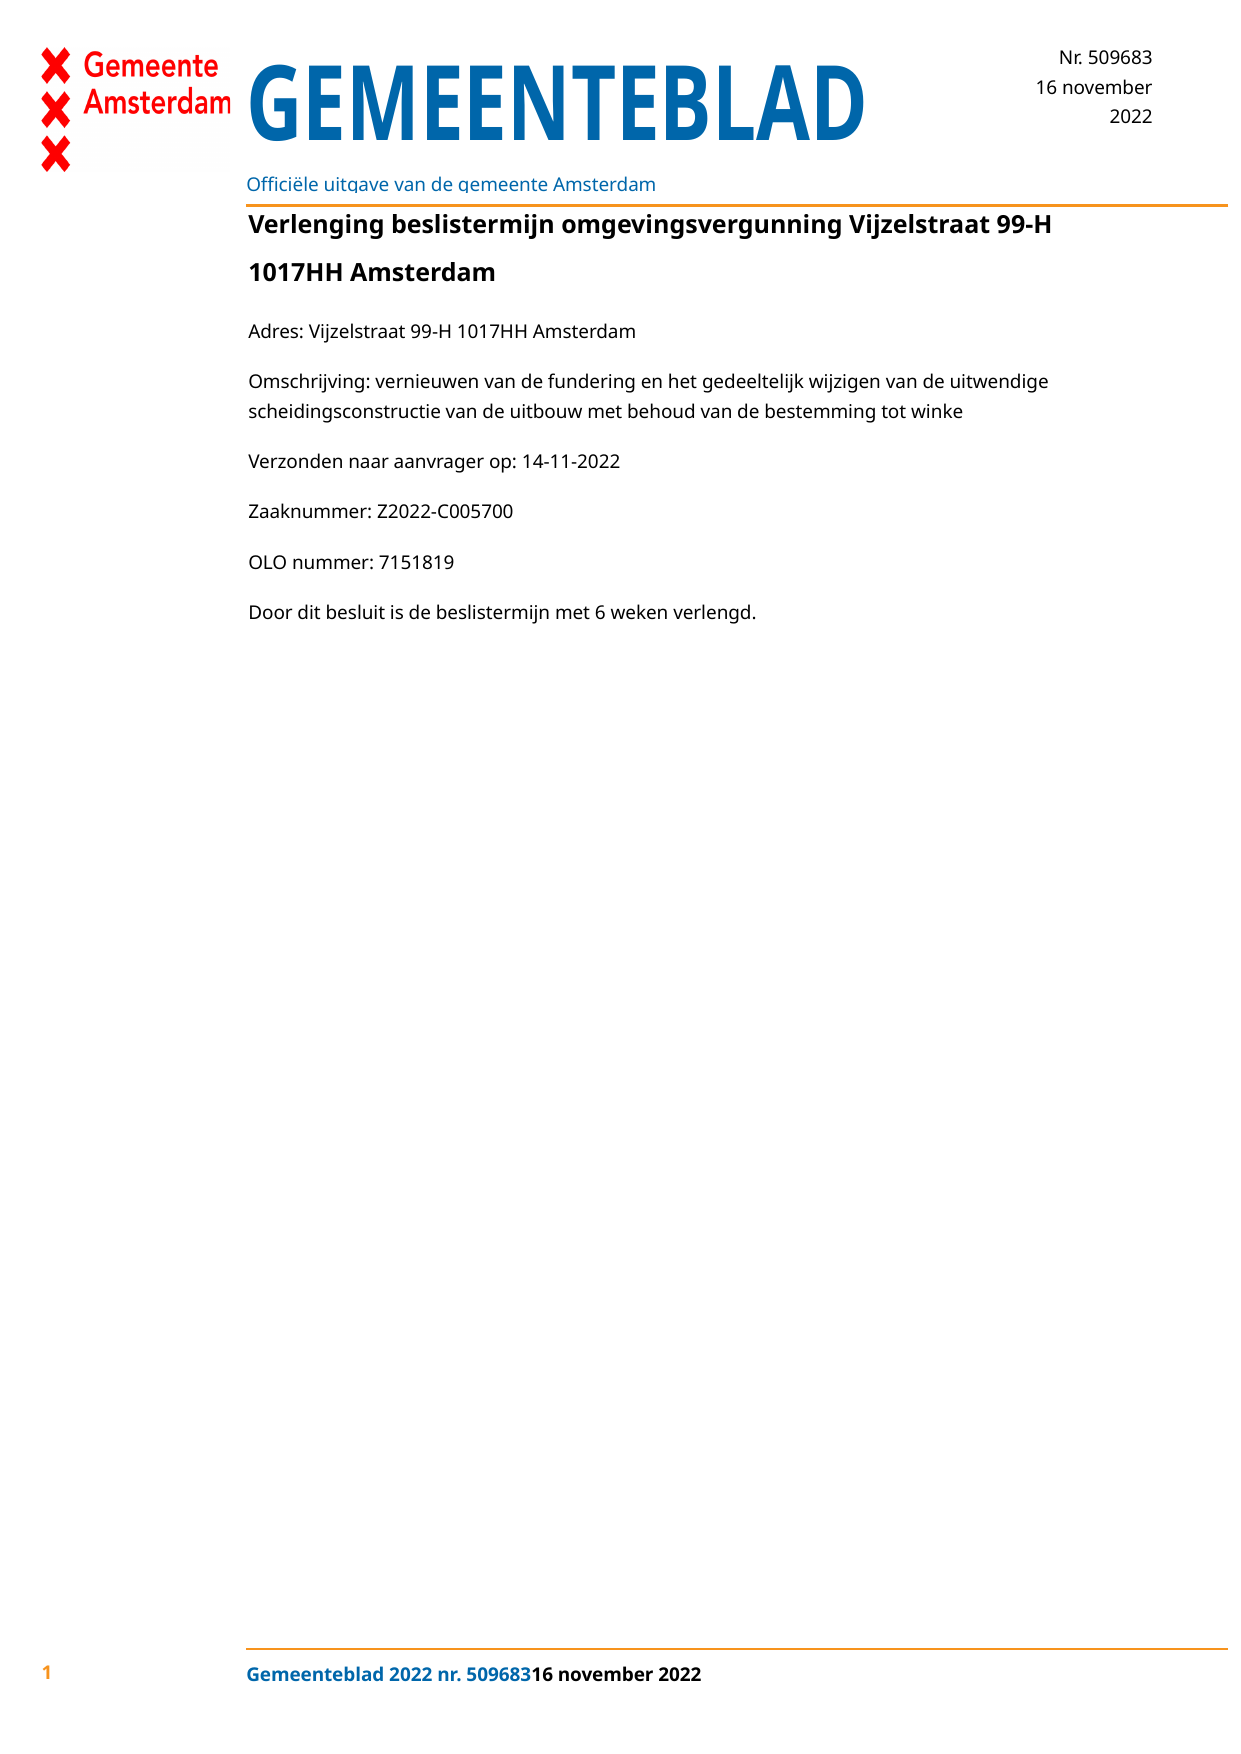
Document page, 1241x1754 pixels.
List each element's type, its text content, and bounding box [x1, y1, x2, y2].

text Verlenging beslistermijn omgevingsvergunning Vijzelstraat 99-H 1017HH Amsterdam [248, 207, 1152, 288]
text Zaaknummer: Z2022-C005700 [248, 499, 1152, 524]
text Verzonden naar aanvrager op: 14-11-2022 [248, 448, 1152, 474]
text Door dit besluit is de beslistermijn met 6 weken verlengd. [248, 599, 1152, 625]
picture [41, 47, 231, 172]
text Omschrijving: vernieuwen van de fundering en het gedeeltelijk wijzigen van de uitwendige scheidingsconstructie van de uitbouw met behoud van de bestemming tot winke [248, 368, 1152, 424]
text OLO nummer: 7151819 [248, 549, 1152, 575]
text Adres: Vijzelstraat 99-H 1017HH Amsterdam [248, 318, 1152, 344]
